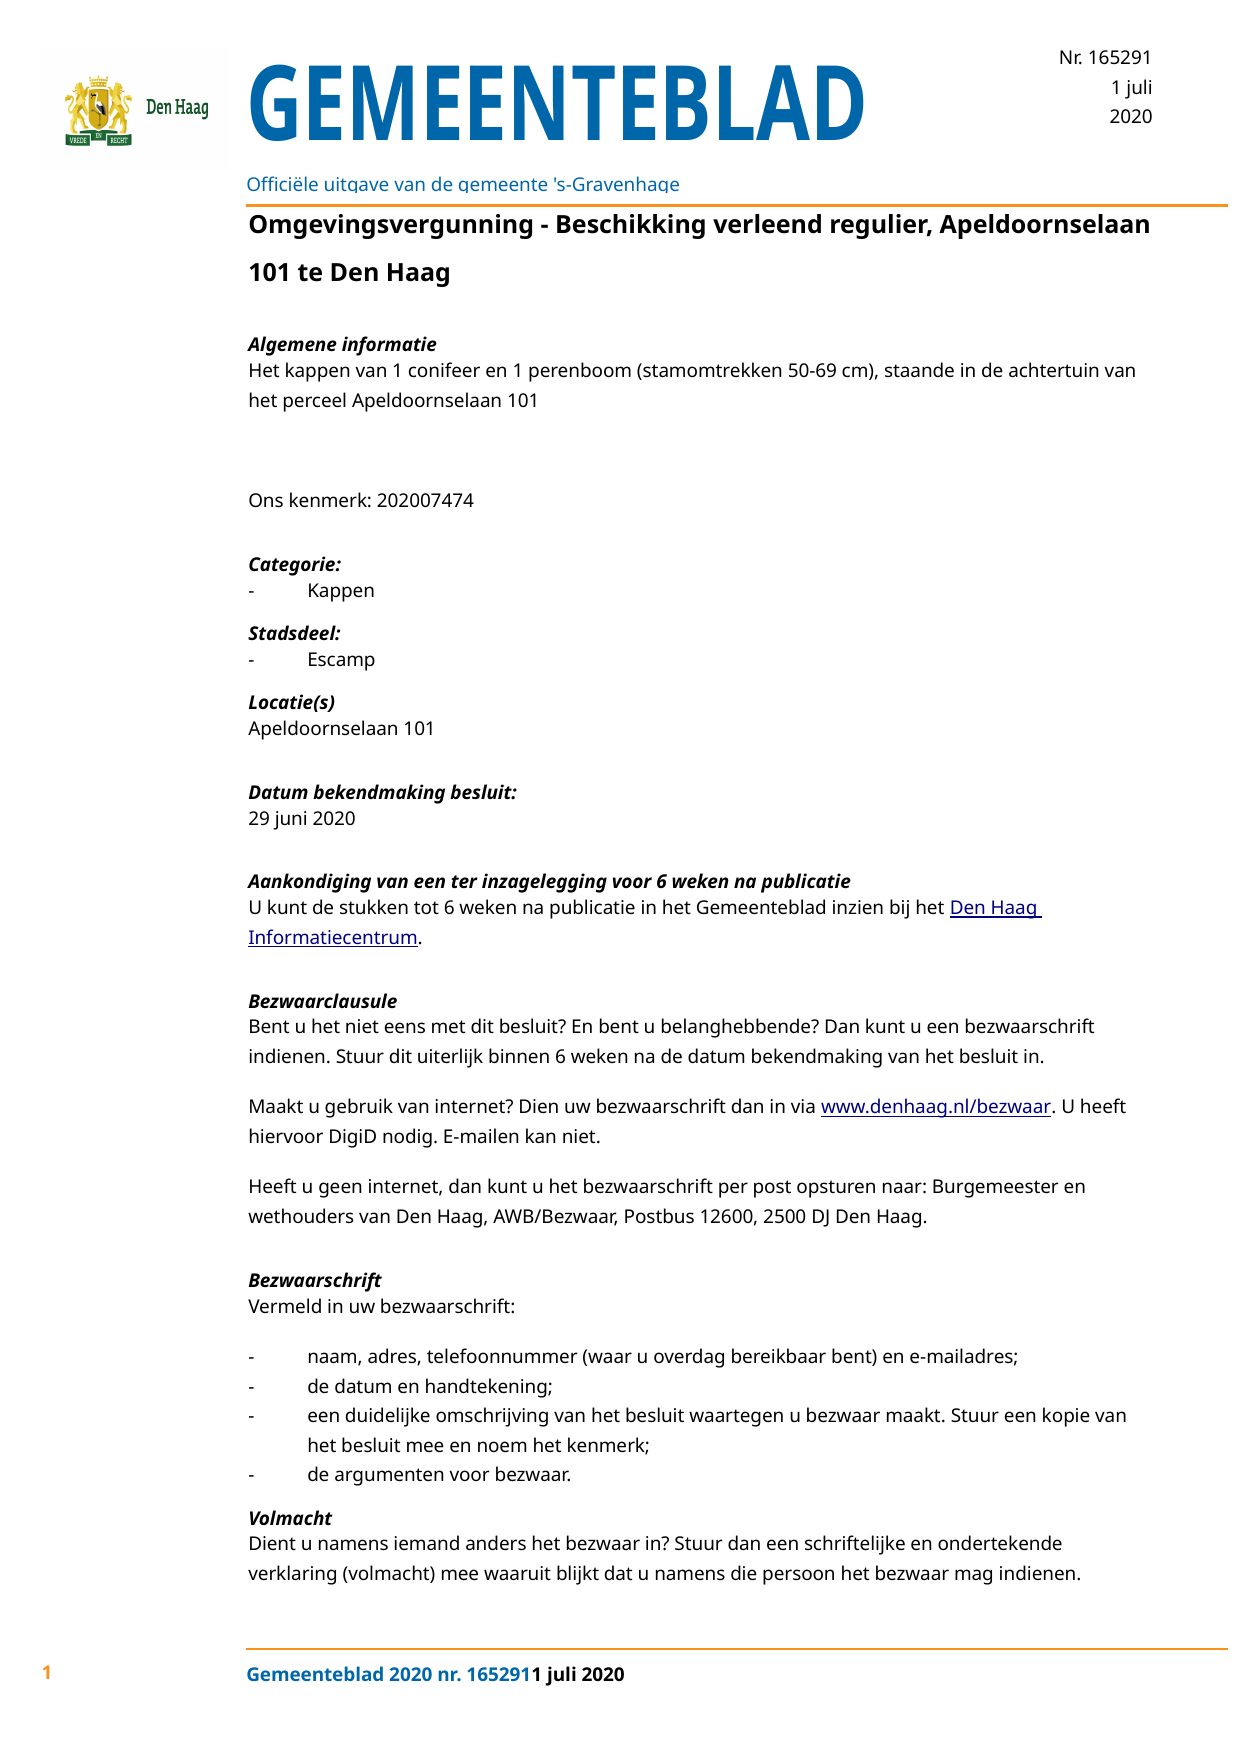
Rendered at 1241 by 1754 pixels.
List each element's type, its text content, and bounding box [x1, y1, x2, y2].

list de argumenten voor bezwaar. [248, 1462, 1152, 1487]
text Heeft u geen internet, dan kunt u het bezwaarschrift per post opsturen naar: Burgemeester en wethouders van Den Haag, AWB/Bezwaar, Postbus 12600, 2500 DJ Den Haag. [248, 1174, 1152, 1229]
text Bezwaarschrift [248, 1267, 1152, 1293]
text Aankondiging van een ter inzagelegging voor 6 weken na publicatie [248, 869, 1152, 894]
text Locatie(s) [248, 689, 1152, 715]
text Ons kenmerk: 202007474 [248, 488, 1152, 513]
list Escamp [248, 646, 1152, 672]
text Algemene informatie [248, 331, 1152, 357]
text Volmacht [248, 1505, 1152, 1531]
text Apeldoornselaan 101 [248, 715, 1152, 741]
text Maakt u gebruik van internet? Dien uw bezwaarschrift dan in via www.denhaag.nl/bezwaar. U heeft hiervoor DigiD nodig. E-mailen kan niet. [248, 1094, 1152, 1149]
text U kunt de stukken tot 6 weken na publicatie in het Gemeenteblad inzien bij het Den Haag Informatiecentrum. [248, 894, 1152, 950]
text Bent u het niet eens met dit besluit? En bent u belanghebbende? Dan kunt u een bezwaarschrift indienen. Stuur dit uiterlijk binnen 6 weken na de datum bekendmaking van het besluit in. [248, 1014, 1152, 1069]
text Bezwaarclausule [248, 988, 1152, 1014]
text Datum bekendmaking besluit: [248, 779, 1152, 805]
text Categorie: [248, 552, 1152, 577]
text Stadsdeel: [248, 620, 1152, 646]
text Omgevingsvergunning - Beschikking verleend regulier, Apeldoornselaan 101 te Den Haag [248, 207, 1152, 288]
text Vermeld in uw bezwaarschrift: [248, 1293, 1152, 1319]
list naam, adres, telefoonnummer (waar u overdag bereikbaar bent) en e-mailadres; [248, 1343, 1152, 1369]
list de datum en handtekening; [248, 1373, 1152, 1399]
picture [41, 47, 231, 172]
list Kappen [248, 577, 1152, 603]
text Het kappen van 1 conifeer en 1 perenboom (stamomtrekken 50-69 cm), staande in de achtertuin van het perceel Apeldoornselaan 101 [248, 357, 1152, 412]
text 29 juni 2020 [248, 805, 1152, 830]
list een duidelijke omschrijving van het besluit waartegen u bezwaar maakt. Stuur een kopie van het besluit mee en noem het kenmerk; [248, 1402, 1152, 1458]
text Dient u namens iemand anders het bezwaar in? Stuur dan een schriftelijke en ondertekende verklaring (volmacht) mee waaruit blijkt dat u namens die persoon het bezwaar mag indienen. [248, 1531, 1152, 1586]
